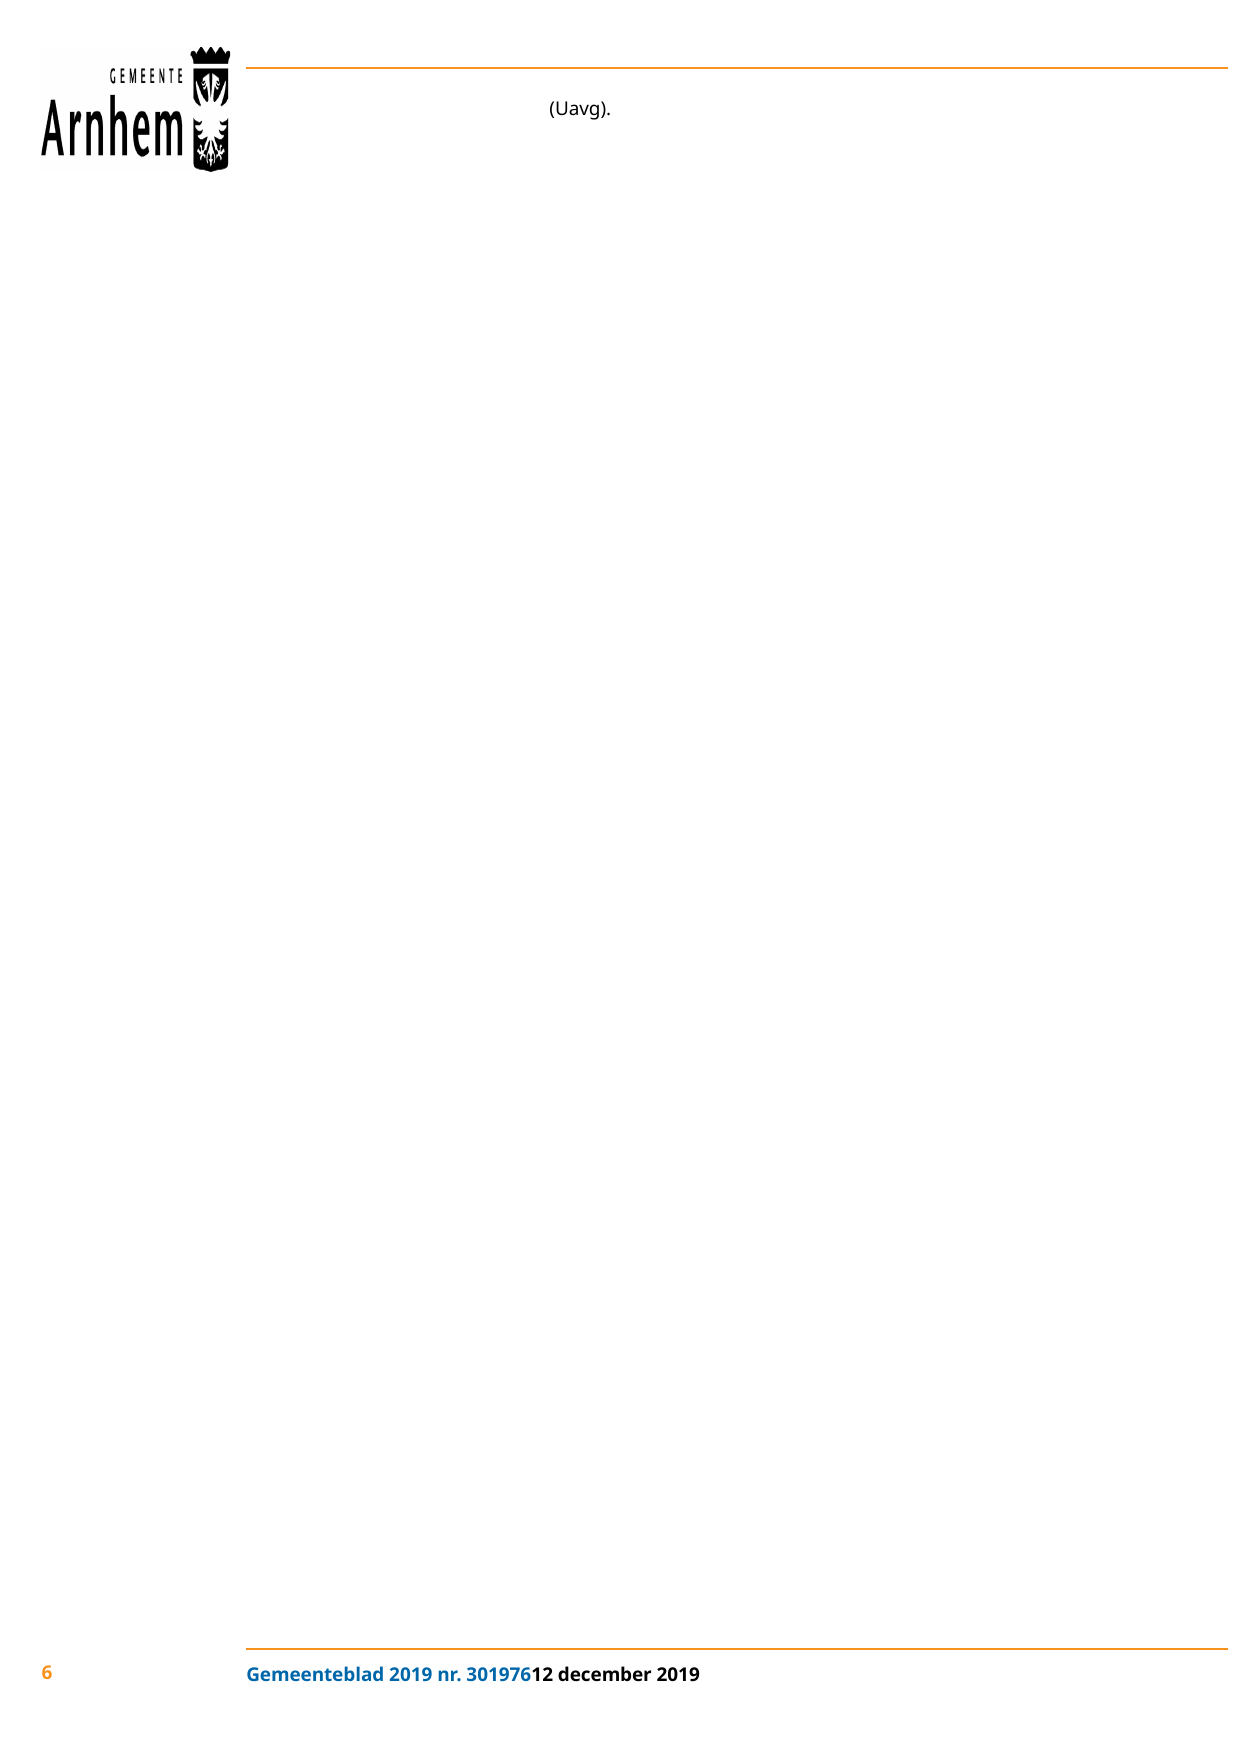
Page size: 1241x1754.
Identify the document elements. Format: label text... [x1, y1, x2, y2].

table_cell [850, 95, 1152, 121]
table_cell [248, 95, 549, 121]
table_cell (Uavg). [549, 95, 850, 121]
picture [41, 47, 231, 172]
